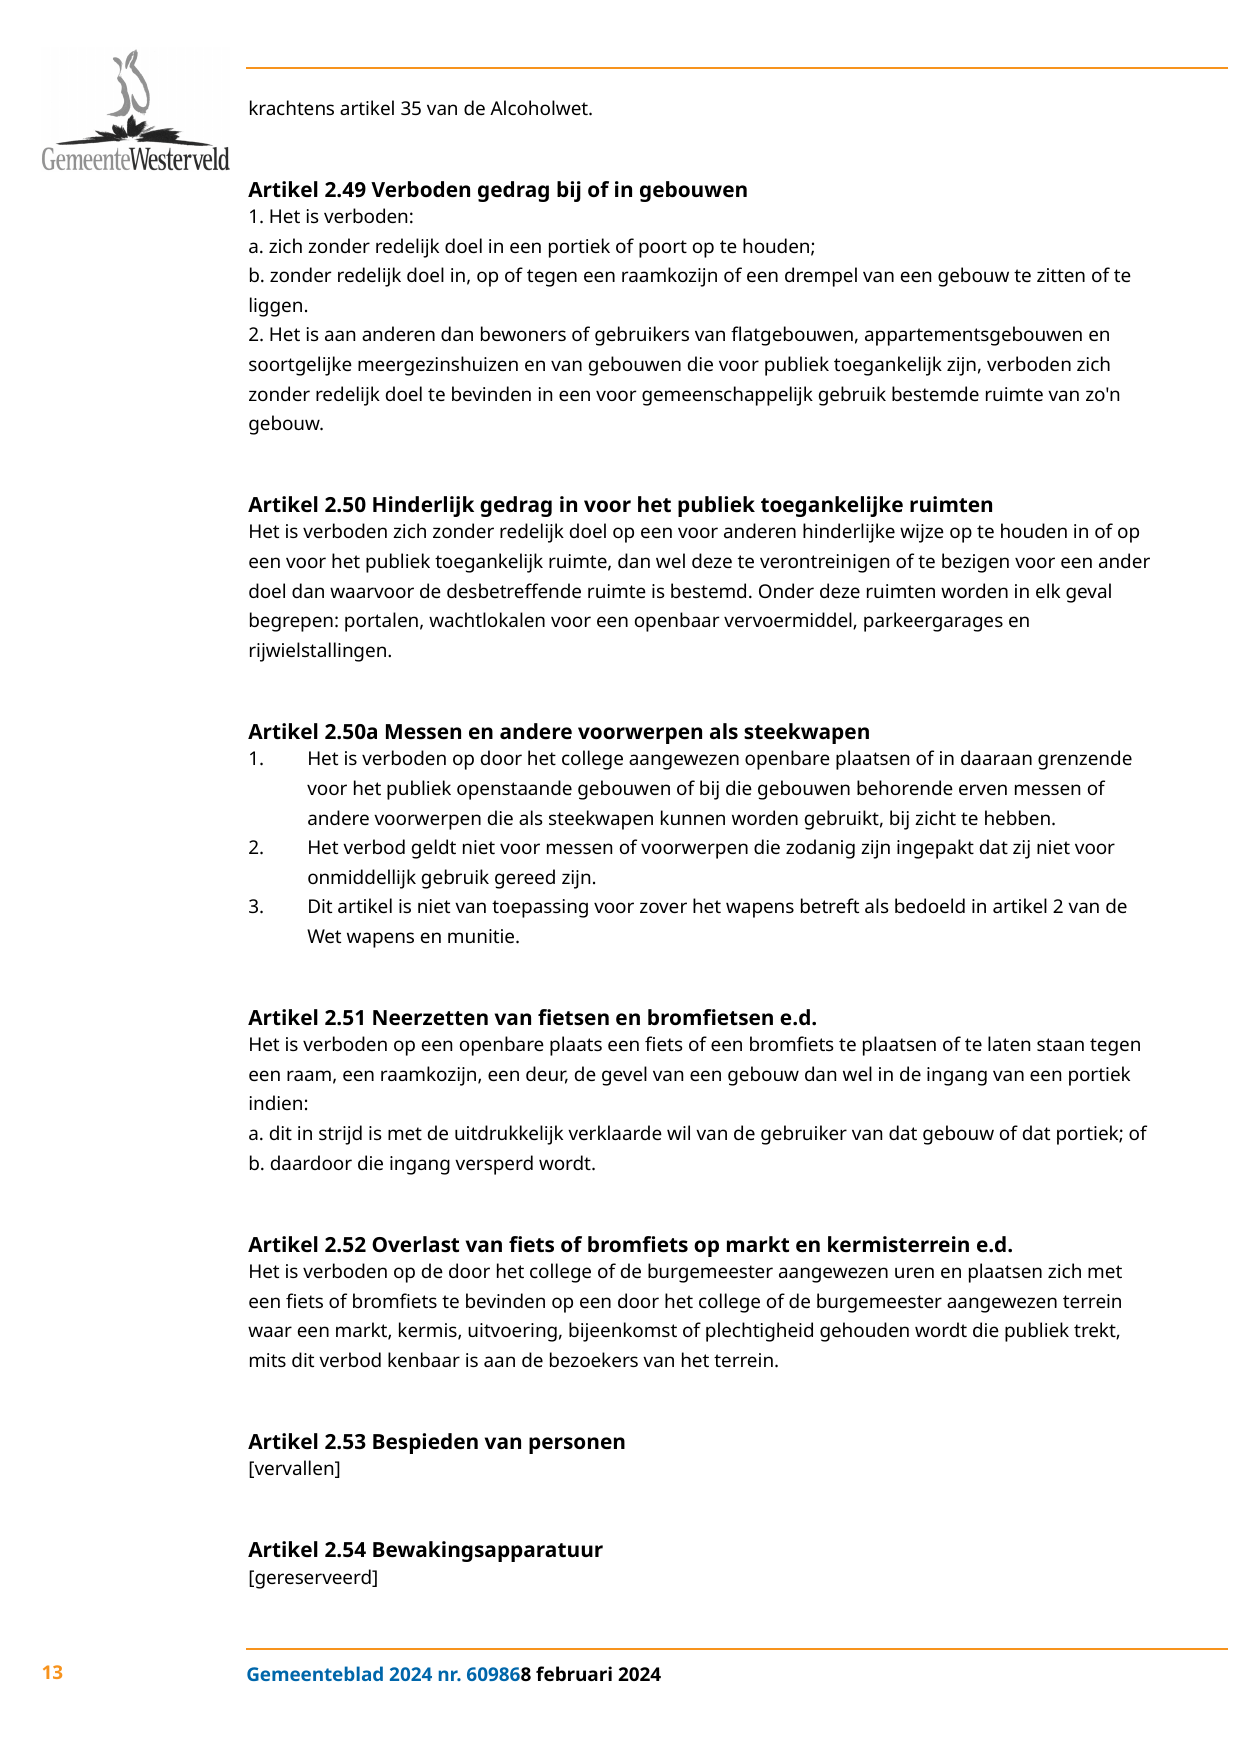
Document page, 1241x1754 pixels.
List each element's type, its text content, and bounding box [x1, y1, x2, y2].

text Artikel 2.51 Neerzetten van fietsen en bromfietsen e.d. [248, 1003, 1152, 1031]
list Het is verboden op door het college aangewezen openbare plaatsen of in daaraan grenzende voor het publiek openstaande gebouwen of bij die gebouwen behorende erven messen of andere voorwerpen die als steekwapen kunnen worden gebruikt, bij zicht te hebben. [248, 746, 1152, 830]
text [gereserveerd] [248, 1564, 1152, 1589]
text a. dit in strijd is met de uitdrukkelijk verklaarde wil van de gebruiker van dat gebouw of dat portiek; of [248, 1120, 1152, 1146]
text Artikel 2.50 Hinderlijk gedrag in voor het publiek toegankelijke ruimten [248, 490, 1152, 519]
text krachtens artikel 35 van de Alcoholwet. [248, 95, 1152, 121]
text a. zich zonder redelijk doel in een portiek of poort op te houden; [248, 233, 1152, 258]
text b. daardoor die ingang versperd wordt. [248, 1150, 1152, 1176]
text Artikel 2.53 Bespieden van personen [248, 1427, 1152, 1455]
text Artikel 2.52 Overlast van fiets of bromfiets op markt en kermisterrein e.d. [248, 1230, 1152, 1258]
list Het verbod geldt niet voor messen of voorwerpen die zodanig zijn ingepakt dat zij niet voor onmiddellijk gebruik gereed zijn. [248, 834, 1152, 889]
list Dit artikel is niet van toepassing voor zover het wapens betreft als bedoeld in artikel 2 van de Wet wapens en munitie. [248, 893, 1152, 949]
text 2. Het is aan anderen dan bewoners of gebruikers van flatgebouwen, appartementsgebouwen en soortgelijke meergezinshuizen en van gebouwen die voor publiek toegankelijk zijn, verboden zich zonder redelijk doel te bevinden in een voor gemeenschappelijk gebruik bestemde ruimte van zo'n gebouw. [248, 322, 1152, 436]
text [vervallen] [248, 1455, 1152, 1481]
text b. zonder redelijk doel in, op of tegen een raamkozijn of een drempel van een gebouw te zitten of te liggen. [248, 262, 1152, 318]
picture [41, 47, 231, 172]
text Artikel 2.54 Bewakingsapparatuur [248, 1535, 1152, 1564]
text 1. Het is verboden: [248, 203, 1152, 229]
text Het is verboden op de door het college of de burgemeester aangewezen uren en plaatsen zich met een fiets of bromfiets te bevinden op een door het college of de burgemeester aangewezen terrein waar een markt, kermis, uitvoering, bijeenkomst of plechtigheid gehouden wordt die publiek trekt, mits dit verbod kenbaar is aan de bezoekers van het terrein. [248, 1258, 1152, 1373]
text Artikel 2.49 Verboden gedrag bij of in gebouwen [248, 175, 1152, 203]
text Het is verboden zich zonder redelijk doel op een voor anderen hinderlijke wijze op te houden in of op een voor het publiek toegankelijk ruimte, dan wel deze te verontreinigen of te bezigen voor een ander doel dan waarvoor de desbetreffende ruimte is bestemd. Onder deze ruimten worden in elk geval begrepen: portalen, wachtlokalen voor een openbaar vervoermiddel, parkeergarages en rijwielstallingen. [248, 519, 1152, 663]
text Artikel 2.50a Messen en andere voorwerpen als steekwapen [248, 717, 1152, 746]
text Het is verboden op een openbare plaats een fiets of een bromfiets te plaatsen of te laten staan tegen een raam, een raamkozijn, een deur, de gevel van een gebouw dan wel in de ingang van een portiek indien: [248, 1031, 1152, 1116]
